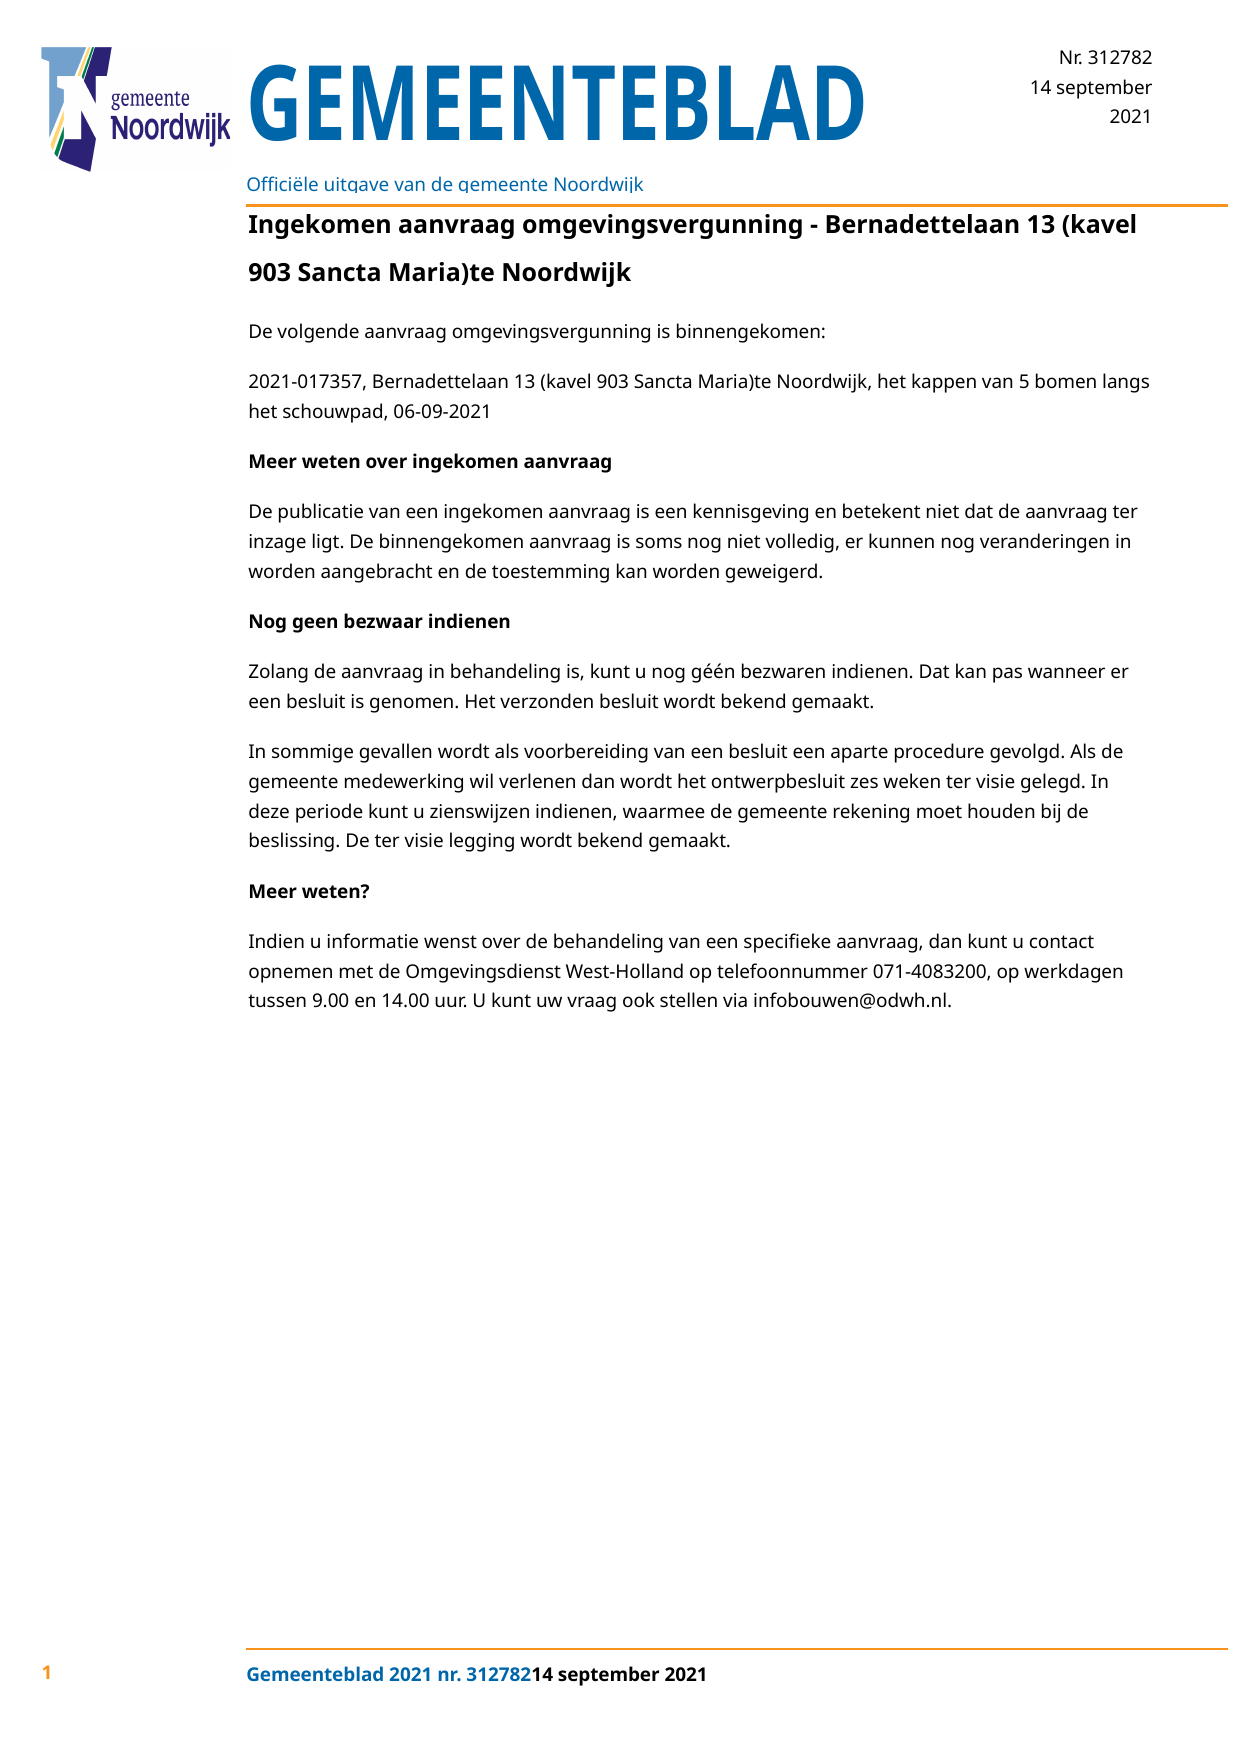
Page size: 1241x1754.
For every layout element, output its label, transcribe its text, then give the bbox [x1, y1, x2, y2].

text Indien u informatie wenst over de behandeling van een specifieke aanvraag, dan kunt u contact opnemen met de Omgevingsdienst West-Holland op telefoonnummer 071-4083200, op werkdagen tussen 9.00 en 14.00 uur. U kunt uw vraag ook stellen via infobouwen@odwh.nl. [248, 928, 1152, 1013]
text De publicatie van een ingekomen aanvraag is een kennisgeving en betekent niet dat de aanvraag ter inzage ligt. De binnengekomen aanvraag is soms nog niet volledig, er kunnen nog veranderingen in worden aangebracht en de toestemming kan worden geweigerd. [248, 499, 1152, 584]
text Zolang de aanvraag in behandeling is, kunt u nog géén bezwaren indienen. Dat kan pas wanneer er een besluit is genomen. Het verzonden besluit wordt bekend gemaakt. [248, 659, 1152, 714]
text In sommige gevallen wordt als voorbereiding van een besluit een aparte procedure gevolgd. Als de gemeente medewerking wil verlenen dan wordt het ontwerpbesluit zes weken ter visie gelegd. In deze periode kunt u zienswijzen indienen, waarmee de gemeente rekening moet houden bij de beslissing. De ter visie legging wordt bekend gemaakt. [248, 739, 1152, 853]
text 2021-017357, Bernadettelaan 13 (kavel 903 Sancta Maria)te Noordwijk, het kappen van 5 bomen langs het schouwpad, 06-09-2021 [248, 368, 1152, 424]
text Meer weten over ingekomen aanvraag [248, 448, 1152, 474]
text Ingekomen aanvraag omgevingsvergunning - Bernadettelaan 13 (kavel 903 Sancta Maria)te Noordwijk [248, 207, 1152, 288]
text De volgende aanvraag omgevingsvergunning is binnengekomen: [248, 318, 1152, 344]
picture [41, 47, 231, 172]
text Meer weten? [248, 878, 1152, 904]
text Nog geen bezwaar indienen [248, 608, 1152, 634]
